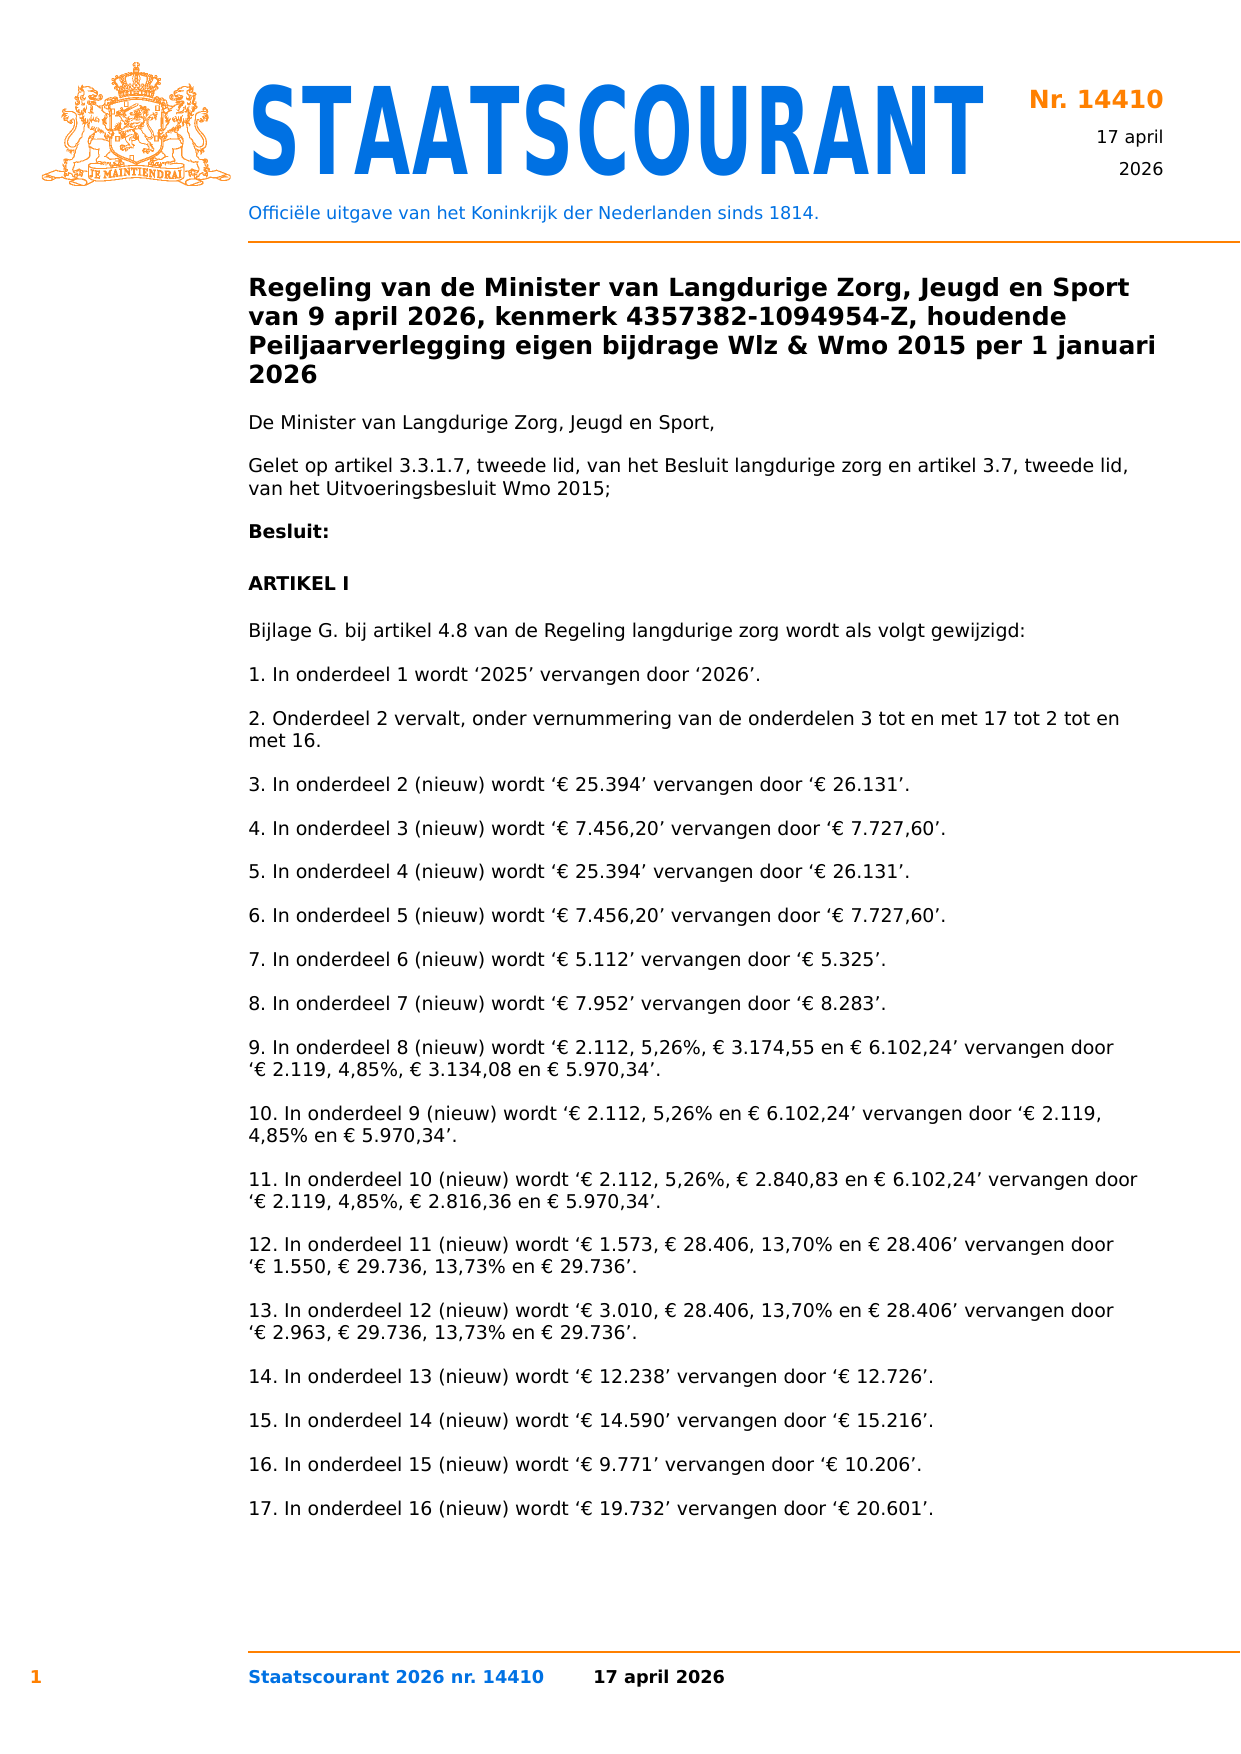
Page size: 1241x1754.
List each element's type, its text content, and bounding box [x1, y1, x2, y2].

text 12. In onderdeel 11 (nieuw) wordt ‘€ 1.573, € 28.406, 13,70% en € 28.406’ vervangen door ‘€ 1.550, € 29.736, 13,73% en € 29.736’. [248, 1234, 1163, 1278]
text 11. In onderdeel 10 (nieuw) wordt ‘€ 2.112, 5,26%, € 2.840,83 en € 6.102,24’ vervangen door ‘€ 2.119, 4,85%, € 2.816,36 en € 5.970,34’. [248, 1168, 1163, 1212]
text Bijlage G. bij artikel 4.8 van de Regeling langdurige zorg wordt als volgt gewijzigd: [248, 620, 1163, 642]
text 10. In onderdeel 9 (nieuw) wordt ‘€ 2.112, 5,26% en € 6.102,24’ vervangen door ‘€ 2.119, 4,85% en € 5.970,34’. [248, 1103, 1163, 1147]
table_cell 2026 [998, 153, 1240, 203]
table_header Nr. 14410 [998, 62, 1240, 121]
text 15. In onderdeel 14 (nieuw) wordt ‘€ 14.590’ vervangen door ‘€ 15.216’. [248, 1410, 1163, 1432]
subtitle Regeling van de Minister van Langdurige Zorg, Jeugd en Sport van 9 april 2026, kenmerk 4357382-1094954-Z, houdende Peiljaarverlegging eigen bijdrage Wlz & Wmo 2015 per 1 januari 2026 [248, 273, 1163, 390]
text 1. In onderdeel 1 wordt ‘2025’ vervangen door ‘2026’. [248, 664, 1163, 686]
text 3. In onderdeel 2 (nieuw) wordt ‘€ 25.394’ vervangen door ‘€ 26.131’. [248, 774, 1163, 796]
picture [41, 62, 231, 186]
text Besluit: [248, 521, 1163, 543]
text 8. In onderdeel 7 (nieuw) wordt ‘€ 7.952’ vervangen door ‘€ 8.283’. [248, 993, 1163, 1015]
table_header [25, 62, 248, 241]
table_cell 17 april [998, 121, 1240, 153]
text 17. In onderdeel 16 (nieuw) wordt ‘€ 19.732’ vervangen door ‘€ 20.601’. [248, 1498, 1163, 1519]
text 6. In onderdeel 5 (nieuw) wordt ‘€ 7.456,20’ vervangen door ‘€ 7.727,60’. [248, 905, 1163, 927]
text 2. Onderdeel 2 vervalt, onder vernummering van de onderdelen 3 tot en met 17 tot 2 tot en met 16. [248, 708, 1163, 752]
subtitle ARTIKEL I [248, 573, 1163, 595]
text 7. In onderdeel 6 (nieuw) wordt ‘€ 5.112’ vervangen door ‘€ 5.325’. [248, 949, 1163, 971]
text De Minister van Langdurige Zorg, Jeugd en Sport, [248, 412, 1163, 433]
text 16. In onderdeel 15 (nieuw) wordt ‘€ 9.771’ vervangen door ‘€ 10.206’. [248, 1454, 1163, 1476]
text 13. In onderdeel 12 (nieuw) wordt ‘€ 3.010, € 28.406, 13,70% en € 28.406’ vervangen door ‘€ 2.963, € 29.736, 13,73% en € 29.736’. [248, 1300, 1163, 1344]
text 9. In onderdeel 8 (nieuw) wordt ‘€ 2.112, 5,26%, € 3.174,55 en € 6.102,24’ vervangen door ‘€ 2.119, 4,85%, € 3.134,08 en € 5.970,34’. [248, 1037, 1163, 1081]
text Gelet op artikel 3.3.1.7, tweede lid, van het Besluit langdurige zorg en artikel 3.7, tweede lid, van het Uitvoeringsbesluit Wmo 2015; [248, 455, 1163, 499]
table_header STAATSCOURANT [248, 62, 998, 203]
text 4. In onderdeel 3 (nieuw) wordt ‘€ 7.456,20’ vervangen door ‘€ 7.727,60’. [248, 818, 1163, 839]
text 14. In onderdeel 13 (nieuw) wordt ‘€ 12.238’ vervangen door ‘€ 12.726’. [248, 1366, 1163, 1388]
text 5. In onderdeel 4 (nieuw) wordt ‘€ 25.394’ vervangen door ‘€ 26.131’. [248, 861, 1163, 883]
table_cell Officiële uitgave van het Koninkrijk der Nederlanden sinds 1814. [248, 203, 1240, 241]
